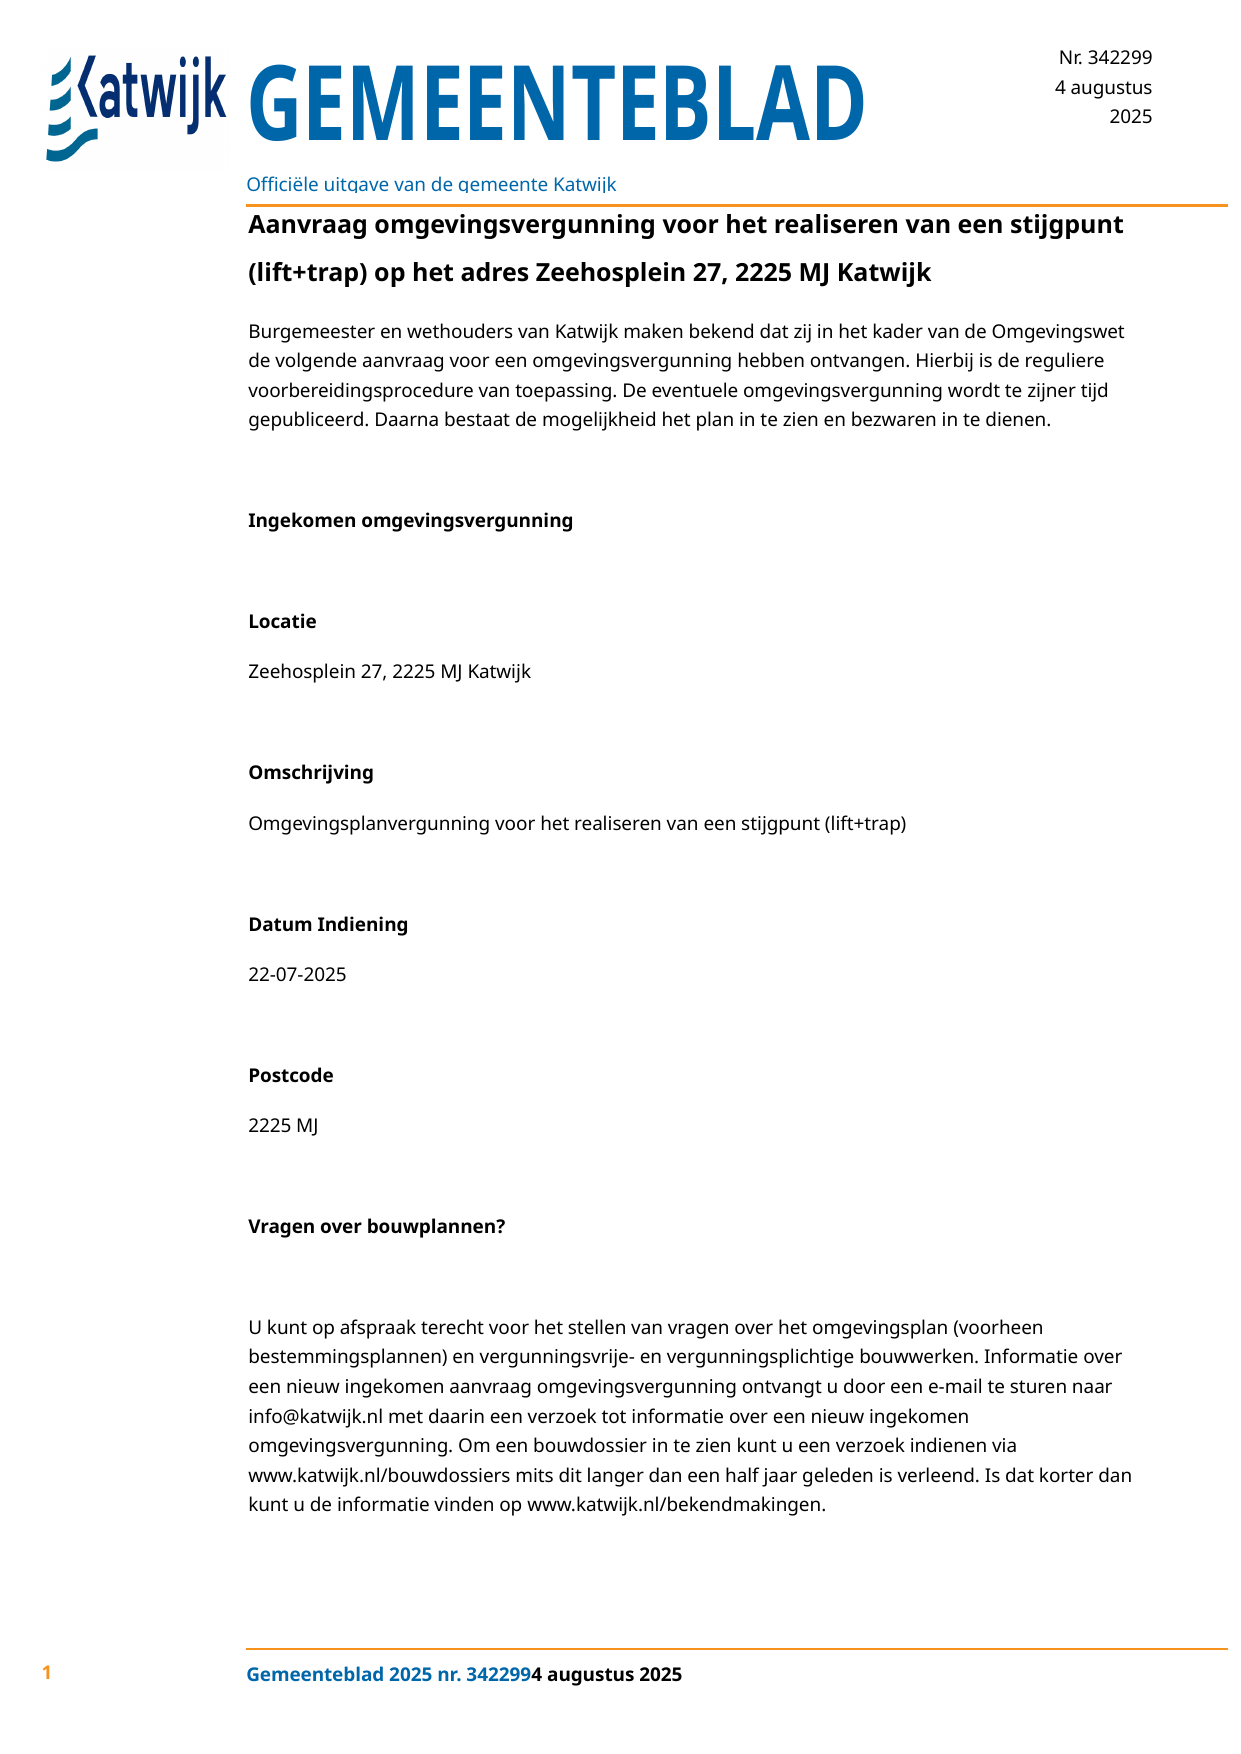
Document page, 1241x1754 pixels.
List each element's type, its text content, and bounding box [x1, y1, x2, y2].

text Omschrijving [248, 759, 1152, 785]
text U kunt op afspraak terecht voor het stellen van vragen over het omgevingsplan (voorheen bestemmingsplannen) en vergunningsvrije- en vergunningsplichtige bouwwerken. Informatie over een nieuw ingekomen aanvraag omgevingsvergunning ontvangt u door een e-mail te sturen naar info@katwijk.nl met daarin een verzoek tot informatie over een nieuw ingekomen omgevingsvergunning. Om een bouwdossier in te zien kunt u een verzoek indienen via www.katwijk.nl/bouwdossiers mits dit langer dan een half jaar geleden is verleend. Is dat korter dan kunt u de informatie vinden op www.katwijk.nl/bekendmakingen. [248, 1314, 1152, 1517]
text Ingekomen omgevingsvergunning [248, 507, 1152, 533]
text 2225 MJ [248, 1112, 1152, 1138]
text Omgevingsplanvergunning voor het realiseren van een stijgpunt (lift+trap) [248, 810, 1152, 836]
picture [41, 47, 231, 172]
text Burgemeester en wethouders van Katwijk maken bekend dat zij in het kader van de Omgevingswet de volgende aanvraag voor een omgevingsvergunning hebben ontvangen. Hierbij is de reguliere voorbereidingsprocedure van toepassing. De eventuele omgevingsvergunning wordt te zijner tijd gepubliceerd. Daarna bestaat de mogelijkheid het plan in te zien en bezwaren in te dienen. [248, 318, 1152, 432]
text 22-07-2025 [248, 961, 1152, 987]
text Postcode [248, 1062, 1152, 1088]
text Vragen over bouwplannen? [248, 1213, 1152, 1239]
text Aanvraag omgevingsvergunning voor het realiseren van een stijgpunt (lift+trap) op het adres Zeehosplein 27, 2225 MJ Katwijk [248, 207, 1152, 288]
text Zeehosplein 27, 2225 MJ Katwijk [248, 659, 1152, 684]
text Datum Indiening [248, 911, 1152, 937]
text Locatie [248, 608, 1152, 634]
